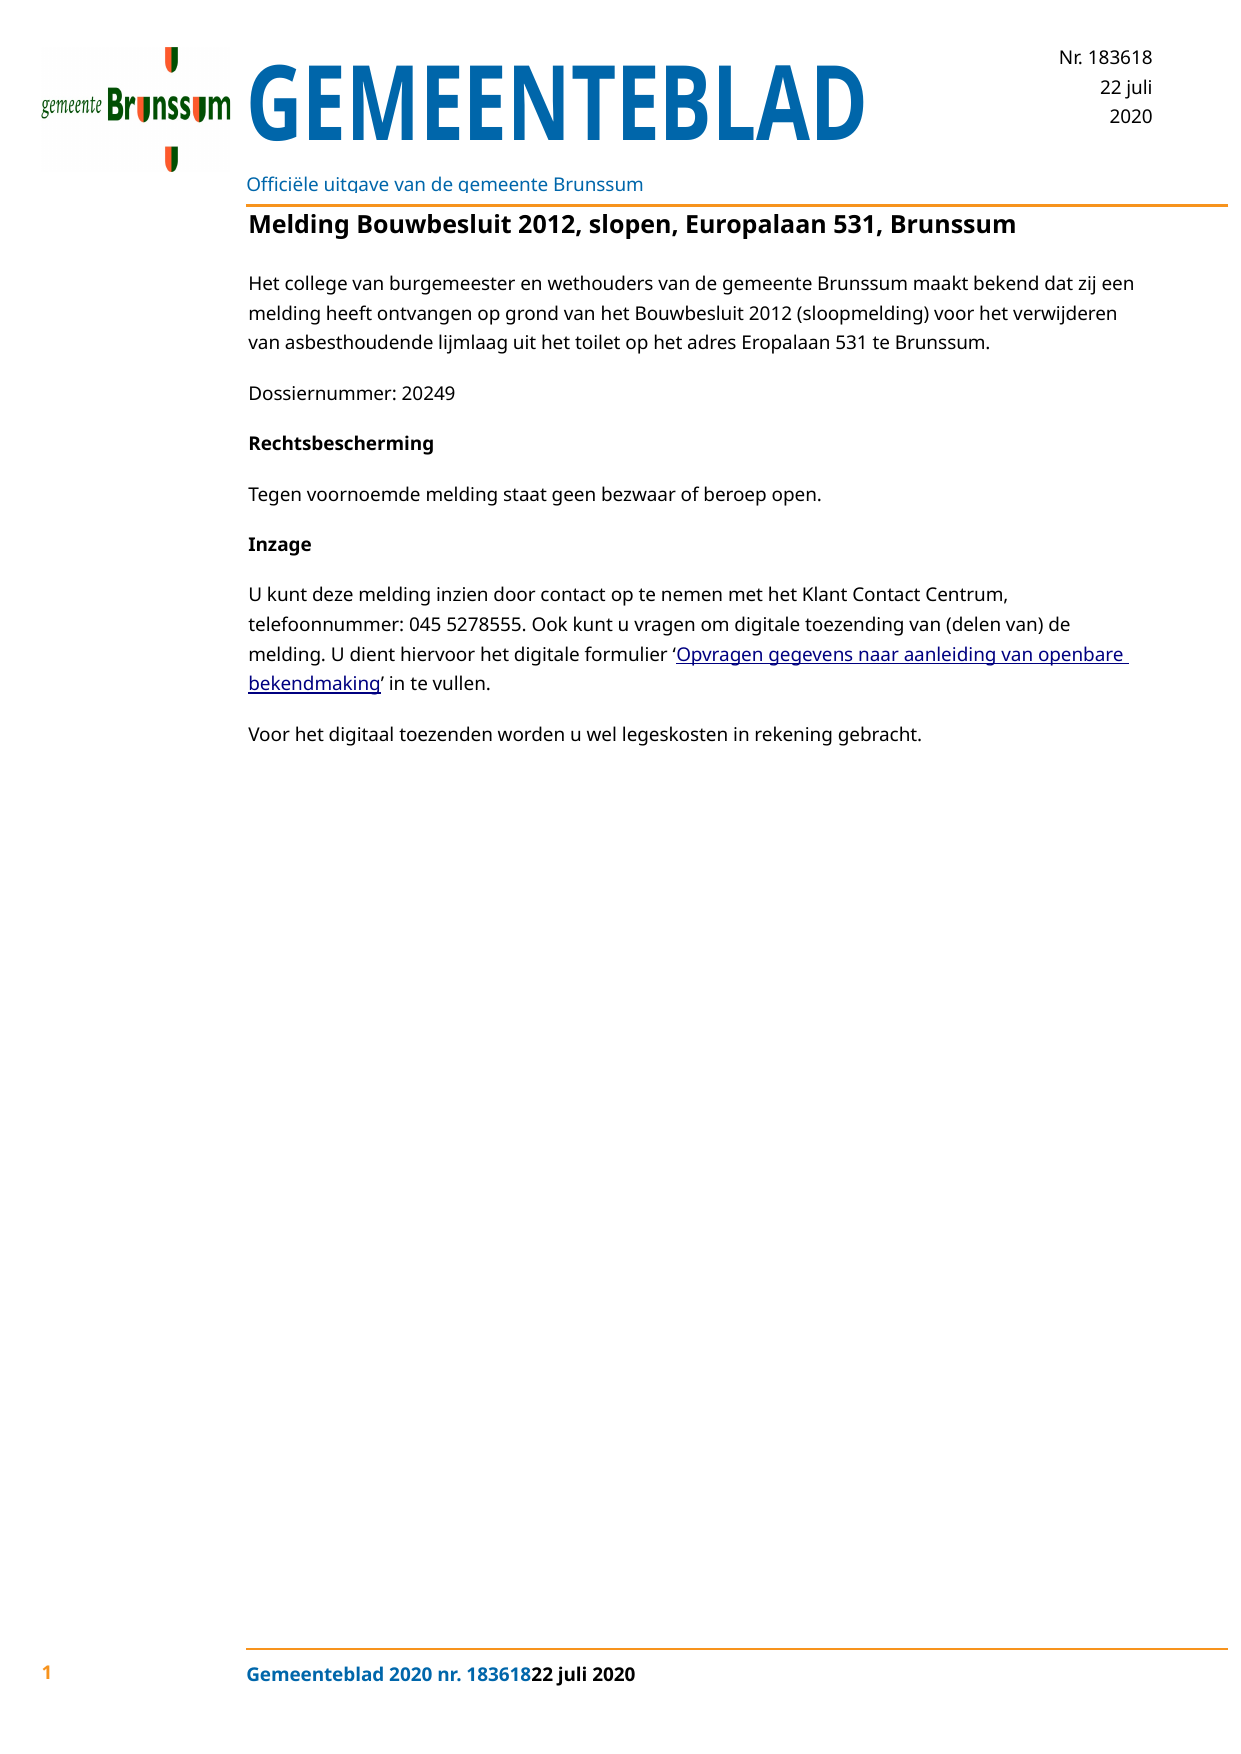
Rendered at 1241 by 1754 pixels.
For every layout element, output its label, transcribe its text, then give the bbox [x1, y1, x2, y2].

text Tegen voornoemde melding staat geen bezwaar of beroep open. [248, 481, 1152, 506]
text U kunt deze melding inzien door contact op te nemen met het Klant Contact Centrum, telefoonnummer: 045 5278555. Ook kunt u vragen om digitale toezending van (delen van) de melding. U dient hiervoor het digitale formulier ‘Opvragen gegevens naar aanleiding van openbare bekendmaking’ in te vullen. [248, 582, 1152, 696]
picture [41, 47, 231, 172]
text Inzage [248, 531, 1152, 557]
text Voor het digitaal toezenden worden u wel legeskosten in rekening gebracht. [248, 721, 1152, 746]
text Melding Bouwbesluit 2012, slopen, Europalaan 531, Brunssum [248, 207, 1152, 241]
text Het college van burgemeester en wethouders van de gemeente Brunssum maakt bekend dat zij een melding heeft ontvangen op grond van het Bouwbesluit 2012 (sloopmelding) voor het verwijderen van asbesthoudende lijmlaag uit het toilet op het adres Eropalaan 531 te Brunssum. [248, 270, 1152, 355]
text Dossiernummer: 20249 [248, 380, 1152, 406]
text Rechtsbescherming [248, 430, 1152, 456]
